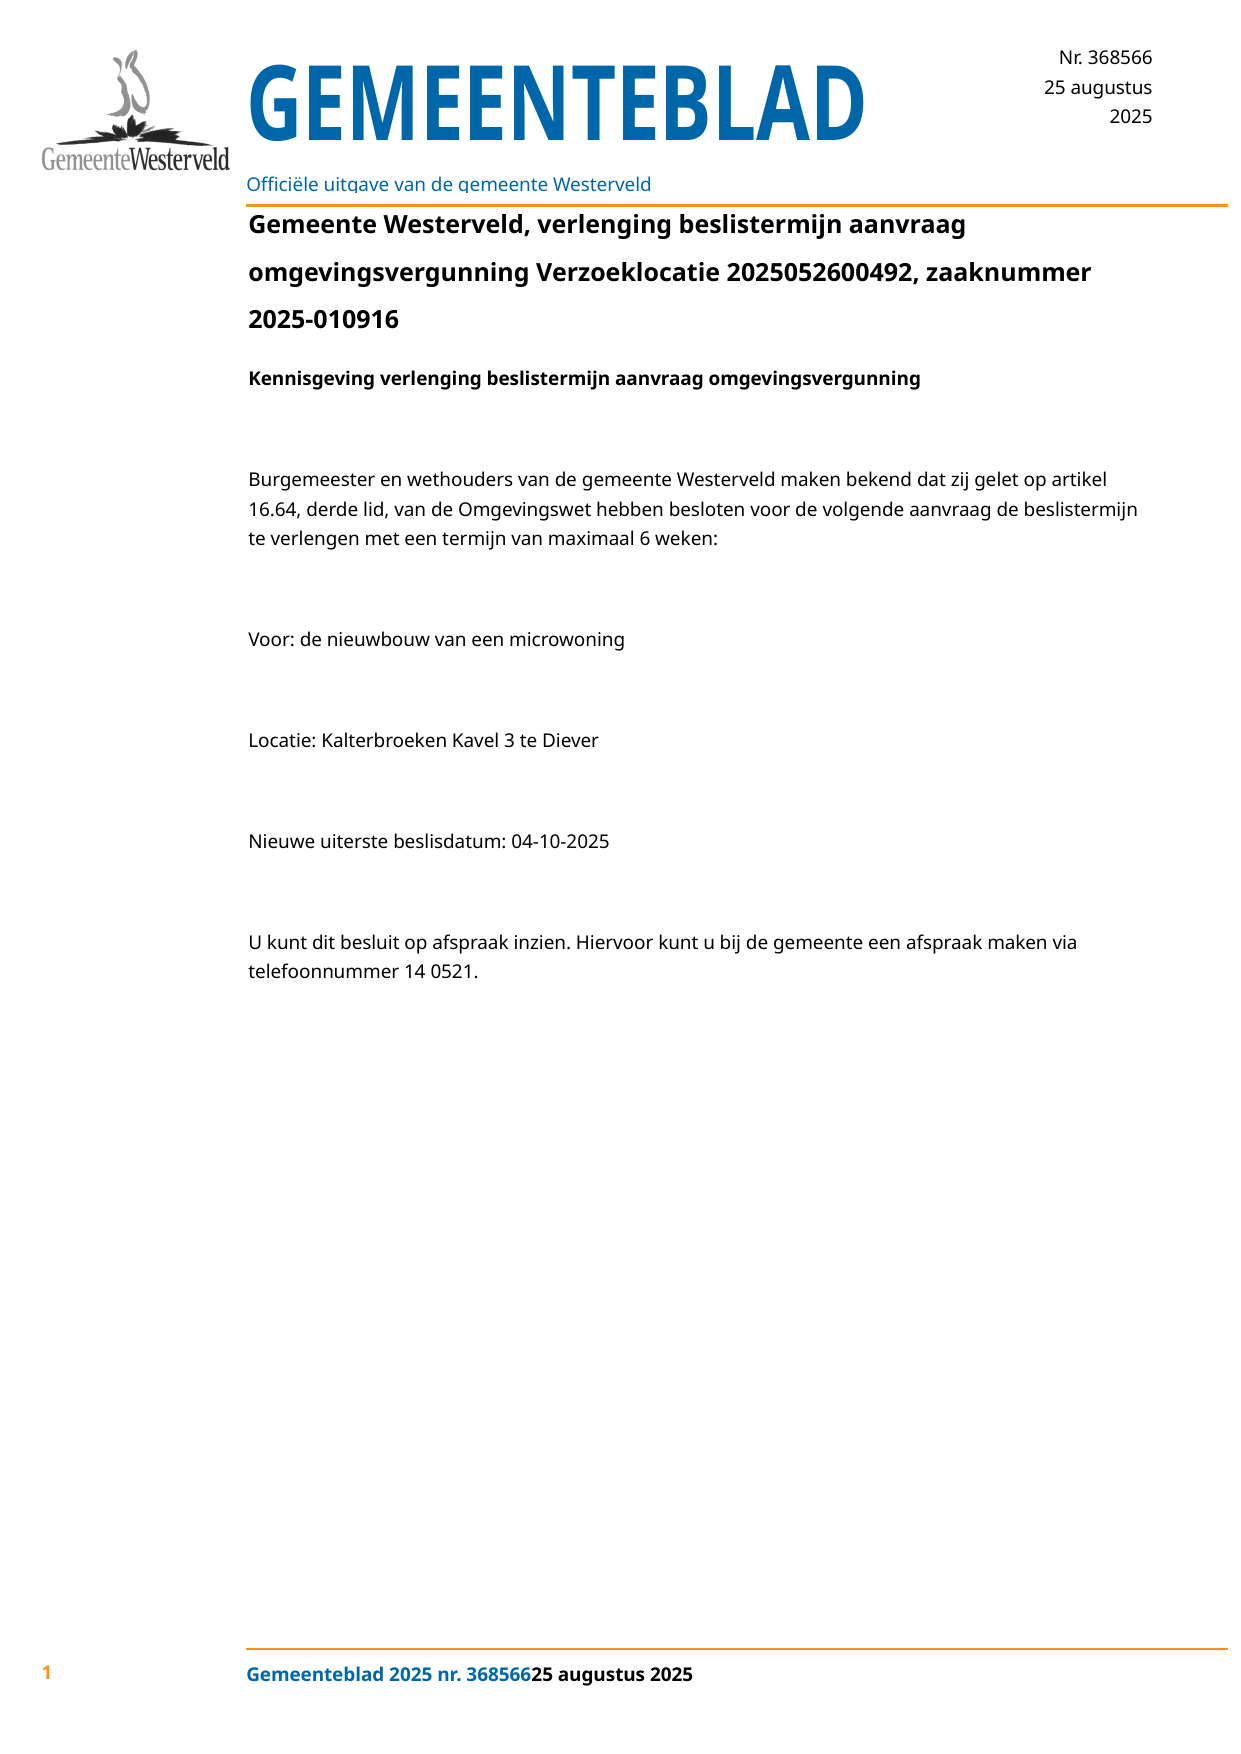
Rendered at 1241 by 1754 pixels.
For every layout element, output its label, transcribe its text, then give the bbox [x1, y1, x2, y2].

text Nieuwe uiterste beslisdatum: 04-10-2025 [248, 828, 1152, 854]
text U kunt dit besluit op afspraak inzien. Hiervoor kunt u bij de gemeente een afspraak maken via telefoonnummer 14 0521. [248, 929, 1152, 984]
text Voor: de nieuwbouw van een microwoning [248, 626, 1152, 652]
picture [41, 47, 231, 172]
text Locatie: Kalterbroeken Kavel 3 te Diever [248, 727, 1152, 753]
text Burgemeester en wethouders van de gemeente Westerveld maken bekend dat zij gelet op artikel 16.64, derde lid, van de Omgevingswet hebben besloten voor de volgende aanvraag de beslistermijn te verlengen met een termijn van maximaal 6 weken: [248, 466, 1152, 551]
text Gemeente Westerveld, verlenging beslistermijn aanvraag omgevingsvergunning Verzoeklocatie 2025052600492, zaaknummer 2025-010916 [248, 207, 1152, 336]
text Kennisgeving verlenging beslistermijn aanvraag omgevingsvergunning [248, 366, 1152, 391]
